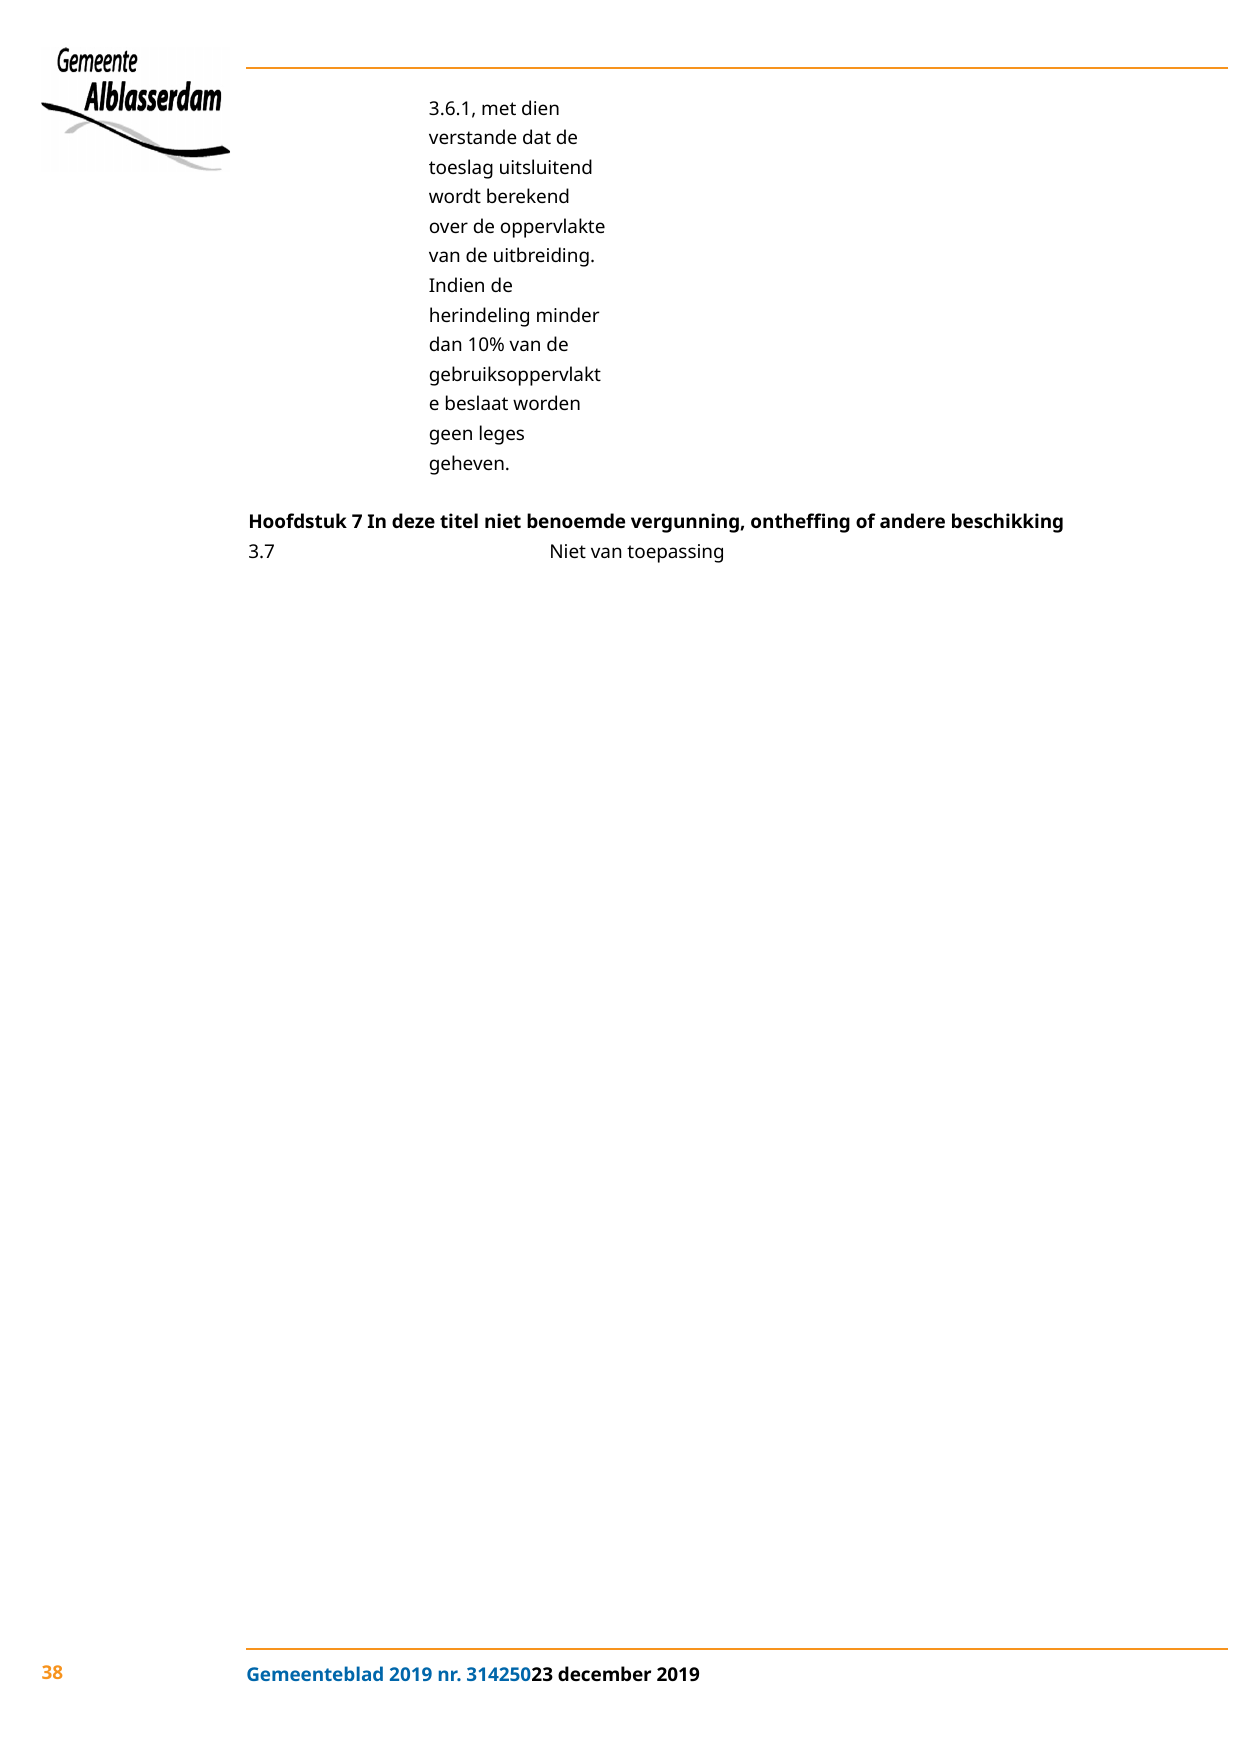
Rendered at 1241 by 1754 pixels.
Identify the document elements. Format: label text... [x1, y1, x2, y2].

table_header [850, 538, 1152, 564]
table_header 3.7 [248, 538, 549, 564]
table_cell [609, 95, 790, 476]
table_header Niet van toepassing [549, 538, 850, 564]
table_cell [248, 95, 429, 476]
picture [41, 47, 231, 172]
table_cell 3.6.1, met dien verstande dat de toeslag uitsluitend wordt berekend over de oppervlakte van de uitbreiding. Indien de herindeling minder dan 10% van de gebruiksoppervlakte beslaat worden geen leges geheven. [429, 95, 609, 476]
text Hoofdstuk 7 In deze titel niet benoemde vergunning, ontheffing of andere beschikking [248, 508, 1152, 534]
